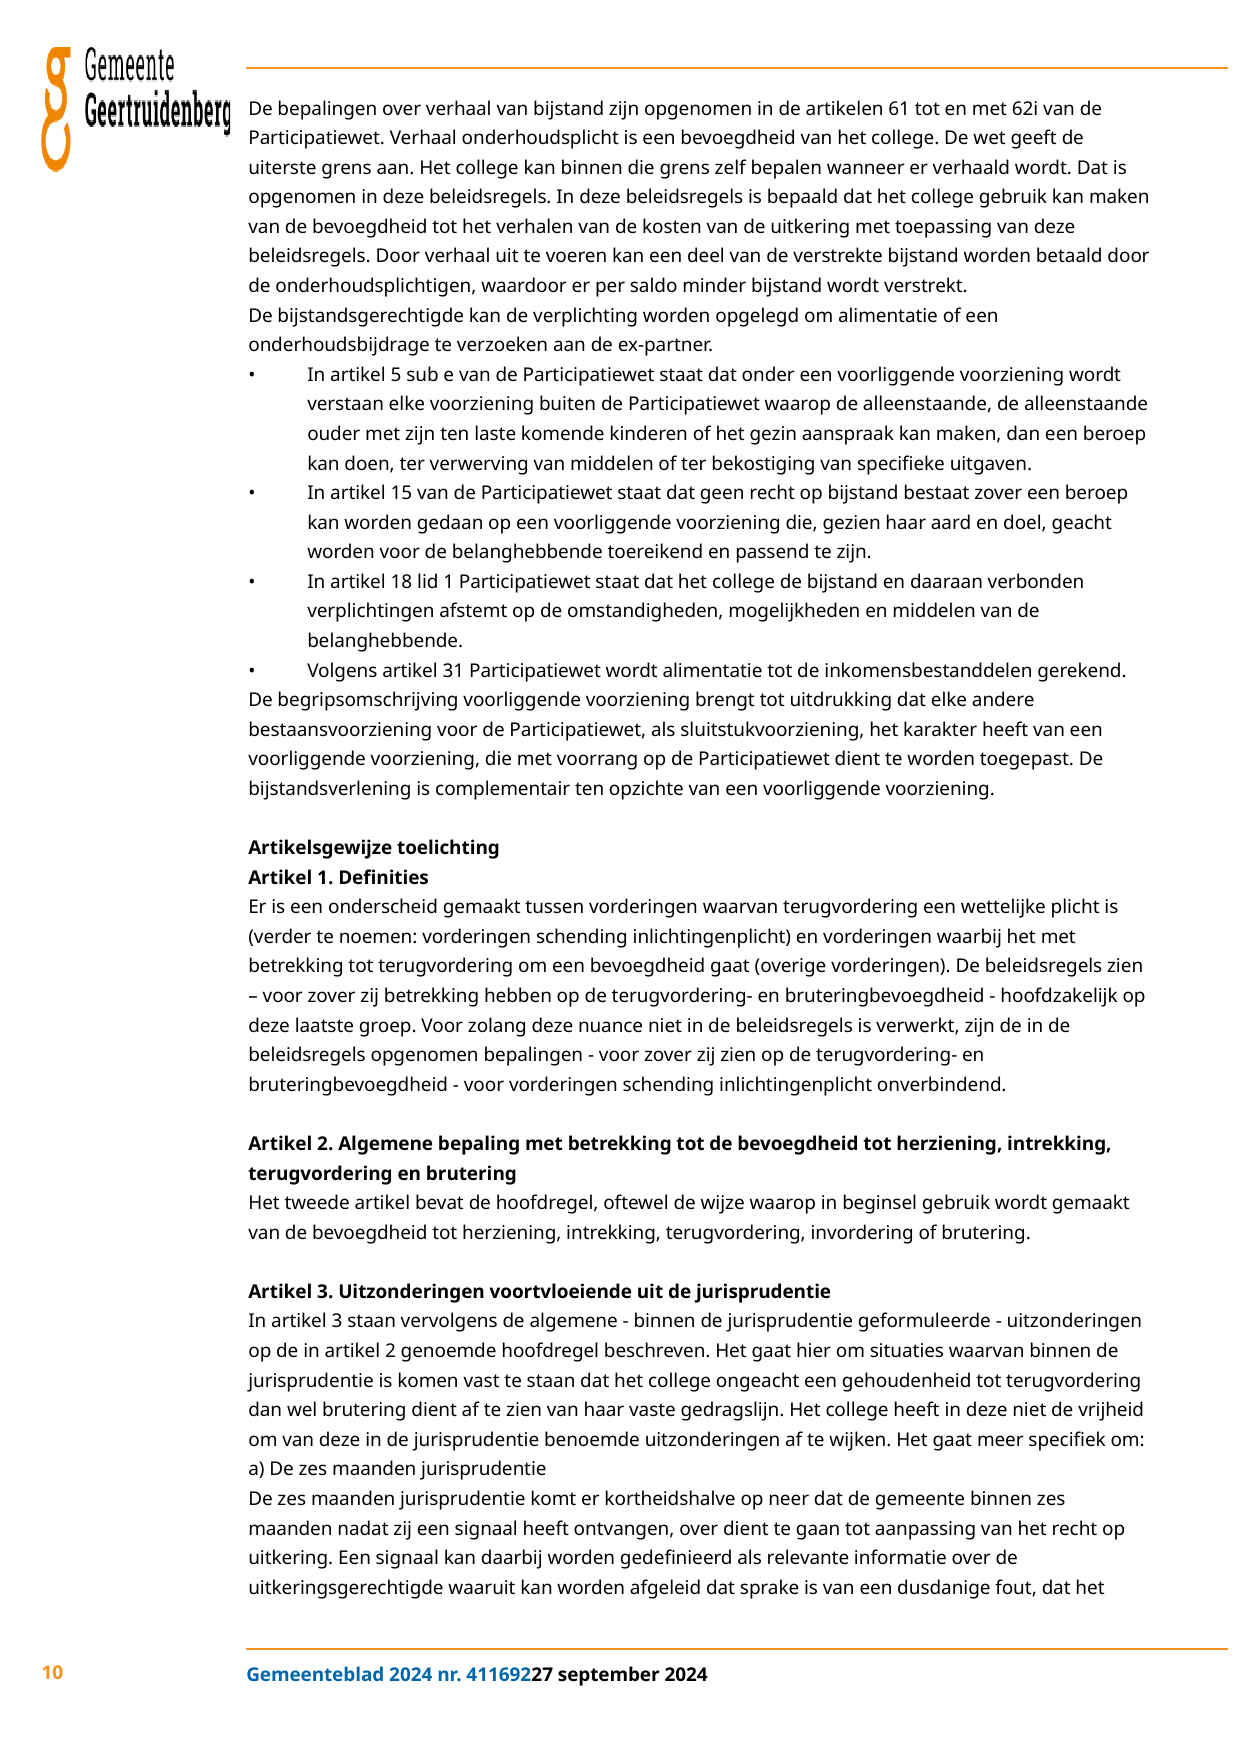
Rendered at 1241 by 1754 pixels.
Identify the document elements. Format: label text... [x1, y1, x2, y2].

text De bepalingen over verhaal van bijstand zijn opgenomen in de artikelen 61 tot en met 62i van de Participatiewet. Verhaal onderhoudsplicht is een bevoegdheid van het college. De wet geeft de uiterste grens aan. Het college kan binnen die grens zelf bepalen wanneer er verhaald wordt. Dat is opgenomen in deze beleidsregels. In deze beleidsregels is bepaald dat het college gebruik kan maken van de bevoegdheid tot het verhalen van de kosten van de uitkering met toepassing van deze beleidsregels. Door verhaal uit te voeren kan een deel van de verstrekte bijstand worden betaald door de onderhoudsplichtigen, waardoor er per saldo minder bijstand wordt verstrekt. [248, 95, 1152, 298]
text Artikel 3. Uitzonderingen voortvloeiende uit de jurisprudentie [248, 1278, 1152, 1304]
text De zes maanden jurisprudentie komt er kortheidshalve op neer dat de gemeente binnen zes maanden nadat zij een signaal heeft ontvangen, over dient te gaan tot aanpassing van het recht op uitkering. Een signaal kan daarbij worden gedefinieerd als relevante informatie over de uitkeringsgerechtigde waaruit kan worden afgeleid dat sprake is van een dusdanige fout, dat het [248, 1485, 1152, 1600]
list In artikel 15 van de Participatiewet staat dat geen recht op bijstand bestaat zover een beroep kan worden gedaan op een voorliggende voorziening die, gezien haar aard en doel, geacht worden voor de belanghebbende toereikend en passend te zijn. [248, 479, 1152, 564]
text Artikelsgewijze toelichting [248, 834, 1152, 860]
list In artikel 18 lid 1 Participatiewet staat dat het college de bijstand en daaraan verbonden verplichtingen afstemt op de omstandigheden, mogelijkheden en middelen van de belanghebbende. [248, 568, 1152, 653]
list In artikel 5 sub e van de Participatiewet staat dat onder een voorliggende voorziening wordt verstaan elke voorziening buiten de Participatiewet waarop de alleenstaande, de alleenstaande ouder met zijn ten laste komende kinderen of het gezin aanspraak kan maken, dan een beroep kan doen, ter verwerving van middelen of ter bekostiging van specifieke uitgaven. [248, 361, 1152, 476]
text Er is een onderscheid gemaakt tussen vorderingen waarvan terugvordering een wettelijke plicht is (verder te noemen: vorderingen schending inlichtingenplicht) en vorderingen waarbij het met betrekking tot terugvordering om een bevoegdheid gaat (overige vorderingen). De beleidsregels zien – voor zover zij betrekking hebben op de terugvordering- en bruteringbevoegdheid - hoofdzakelijk op deze laatste groep. Voor zolang deze nuance niet in de beleidsregels is verwerkt, zijn de in de beleidsregels opgenomen bepalingen - voor zover zij zien op de terugvordering- en bruteringbevoegdheid - voor vorderingen schending inlichtingenplicht onverbindend. [248, 893, 1152, 1097]
text Artikel 1. Definities [248, 864, 1152, 890]
text De begripsomschrijving voorliggende voorziening brengt tot uitdrukking dat elke andere bestaansvoorziening voor de Participatiewet, als sluitstukvoorziening, het karakter heeft van een voorliggende voorziening, die met voorrang op de Participatiewet dient te worden toegepast. De bijstandsverlening is complementair ten opzichte van een voorliggende voorziening. [248, 686, 1152, 801]
text Het tweede artikel bevat de hoofdregel, oftewel de wijze waarop in beginsel gebruik wordt gemaakt van de bevoegdheid tot herziening, intrekking, terugvordering, invordering of brutering. [248, 1189, 1152, 1245]
text a) De zes maanden jurisprudentie [248, 1456, 1152, 1481]
text De bijstandsgerechtigde kan de verplichting worden opgelegd om alimentatie of een onderhoudsbijdrage te verzoeken aan de ex-partner. [248, 302, 1152, 357]
text Artikel 2. Algemene bepaling met betrekking tot de bevoegdheid tot herziening, intrekking, terugvordering en brutering [248, 1130, 1152, 1186]
list Volgens artikel 31 Participatiewet wordt alimentatie tot de inkomensbestanddelen gerekend. [248, 657, 1152, 683]
picture [41, 47, 231, 172]
text In artikel 3 staan vervolgens de algemene - binnen de jurisprudentie geformuleerde - uitzonderingen op de in artikel 2 genoemde hoofdregel beschreven. Het gaat hier om situaties waarvan binnen de jurisprudentie is komen vast te staan dat het college ongeacht een gehoudenheid tot terugvordering dan wel brutering dient af te zien van haar vaste gedragslijn. Het college heeft in deze niet de vrijheid om van deze in de jurisprudentie benoemde uitzonderingen af te wijken. Het gaat meer specifiek om: [248, 1308, 1152, 1452]
